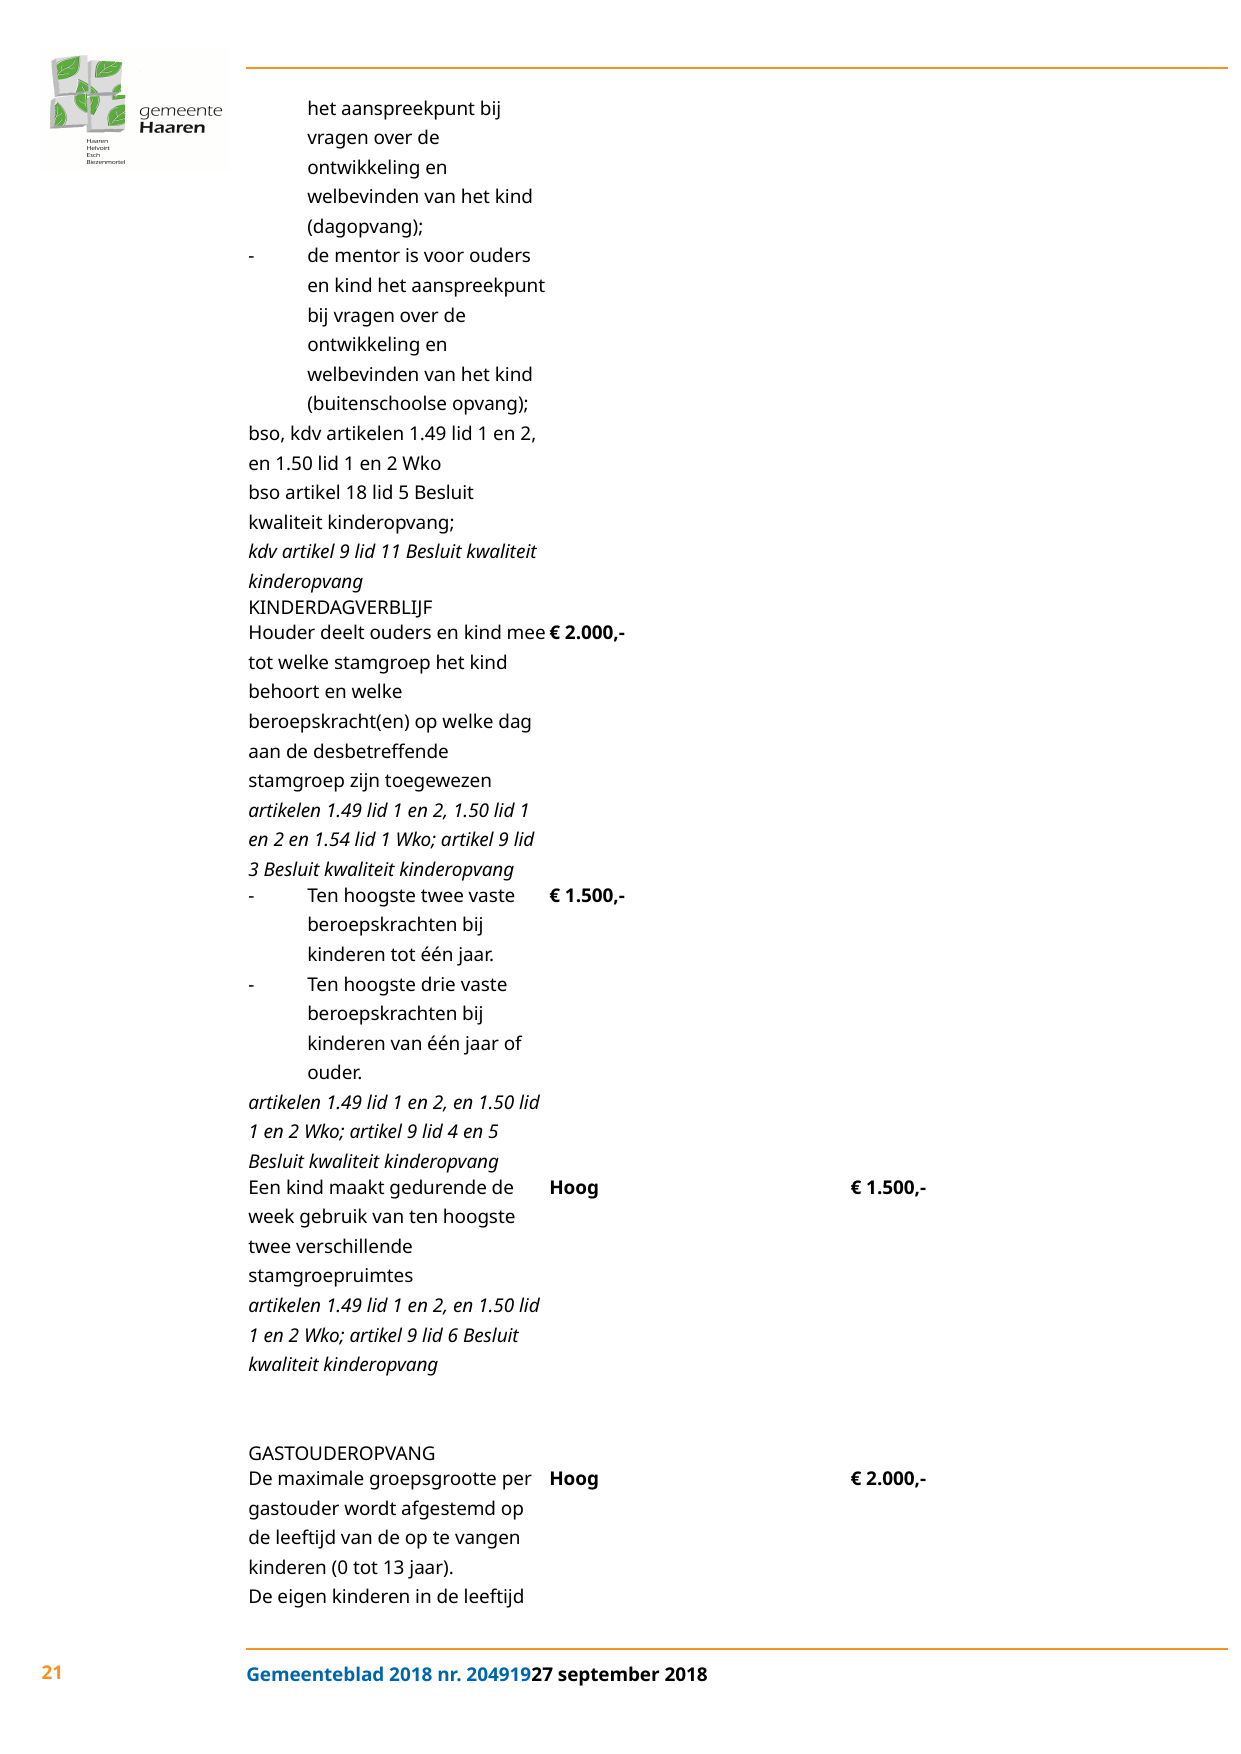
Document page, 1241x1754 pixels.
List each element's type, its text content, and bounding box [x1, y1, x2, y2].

table_cell € 2.000,- [549, 620, 850, 882]
table_cell Ten hoogste twee vaste beroepskrachten bij kinderen tot één jaar. Ten hoogste drie vaste beroepskrachten bij kinderen van één jaar of ouder. artikelen 1.49 lid 1 en 2, en 1.50 lid 1 en 2 Wko; artikel 9 lid 4 en 5 Besluit kwaliteit kinderopvang [248, 882, 549, 1174]
table_cell Houder deelt ouders en kind mee tot welke stamgroep het kind behoort en welke beroepskracht(en) op welke dag aan de desbetreffende stamgroep zijn toegewezen artikelen 1.49 lid 1 en 2, 1.50 lid 1 en 2 en 1.54 lid 1 Wko; artikel 9 lid 3 Besluit kwaliteit kinderopvang [248, 620, 549, 882]
table_cell € 1.500,- [549, 882, 850, 1174]
table_cell Hoog [549, 1174, 850, 1377]
picture [41, 47, 231, 172]
table_cell € 1.500,- [850, 1174, 1152, 1377]
table_cell € 2.000,- [850, 1465, 1152, 1609]
table_cell Hoog [549, 1465, 850, 1609]
table_cell [549, 95, 850, 594]
table_cell KINDERDAGVERBLIJF [248, 594, 549, 619]
table_header GASTOUDEROPVANG [248, 1440, 549, 1465]
table_cell [850, 95, 1152, 594]
table_cell het aanspreekpunt bij vragen over de ontwikkeling en welbevinden van het kind (dagopvang); de mentor is voor ouders en kind het aanspreekpunt bij vragen over de ontwikkeling en welbevinden van het kind (buitenschoolse opvang); bso, kdv artikelen 1.49 lid 1 en 2, en 1.50 lid 1 en 2 Wko bso artikel 18 lid 5 Besluit kwaliteit kinderopvang; kdv artikel 9 lid 11 Besluit kwaliteit kinderopvang [248, 95, 549, 594]
table_cell Een kind maakt gedurende de week gebruik van ten hoogste twee verschillende stamgroepruimtes artikelen 1.49 lid 1 en 2, en 1.50 lid 1 en 2 Wko; artikel 9 lid 6 Besluit kwaliteit kinderopvang [248, 1174, 549, 1377]
table_cell De maximale groepsgrootte per gastouder wordt afgestemd op de leeftijd van de op te vangen kinderen (0 tot 13 jaar). De eigen kinderen in de leeftijd [248, 1465, 549, 1609]
